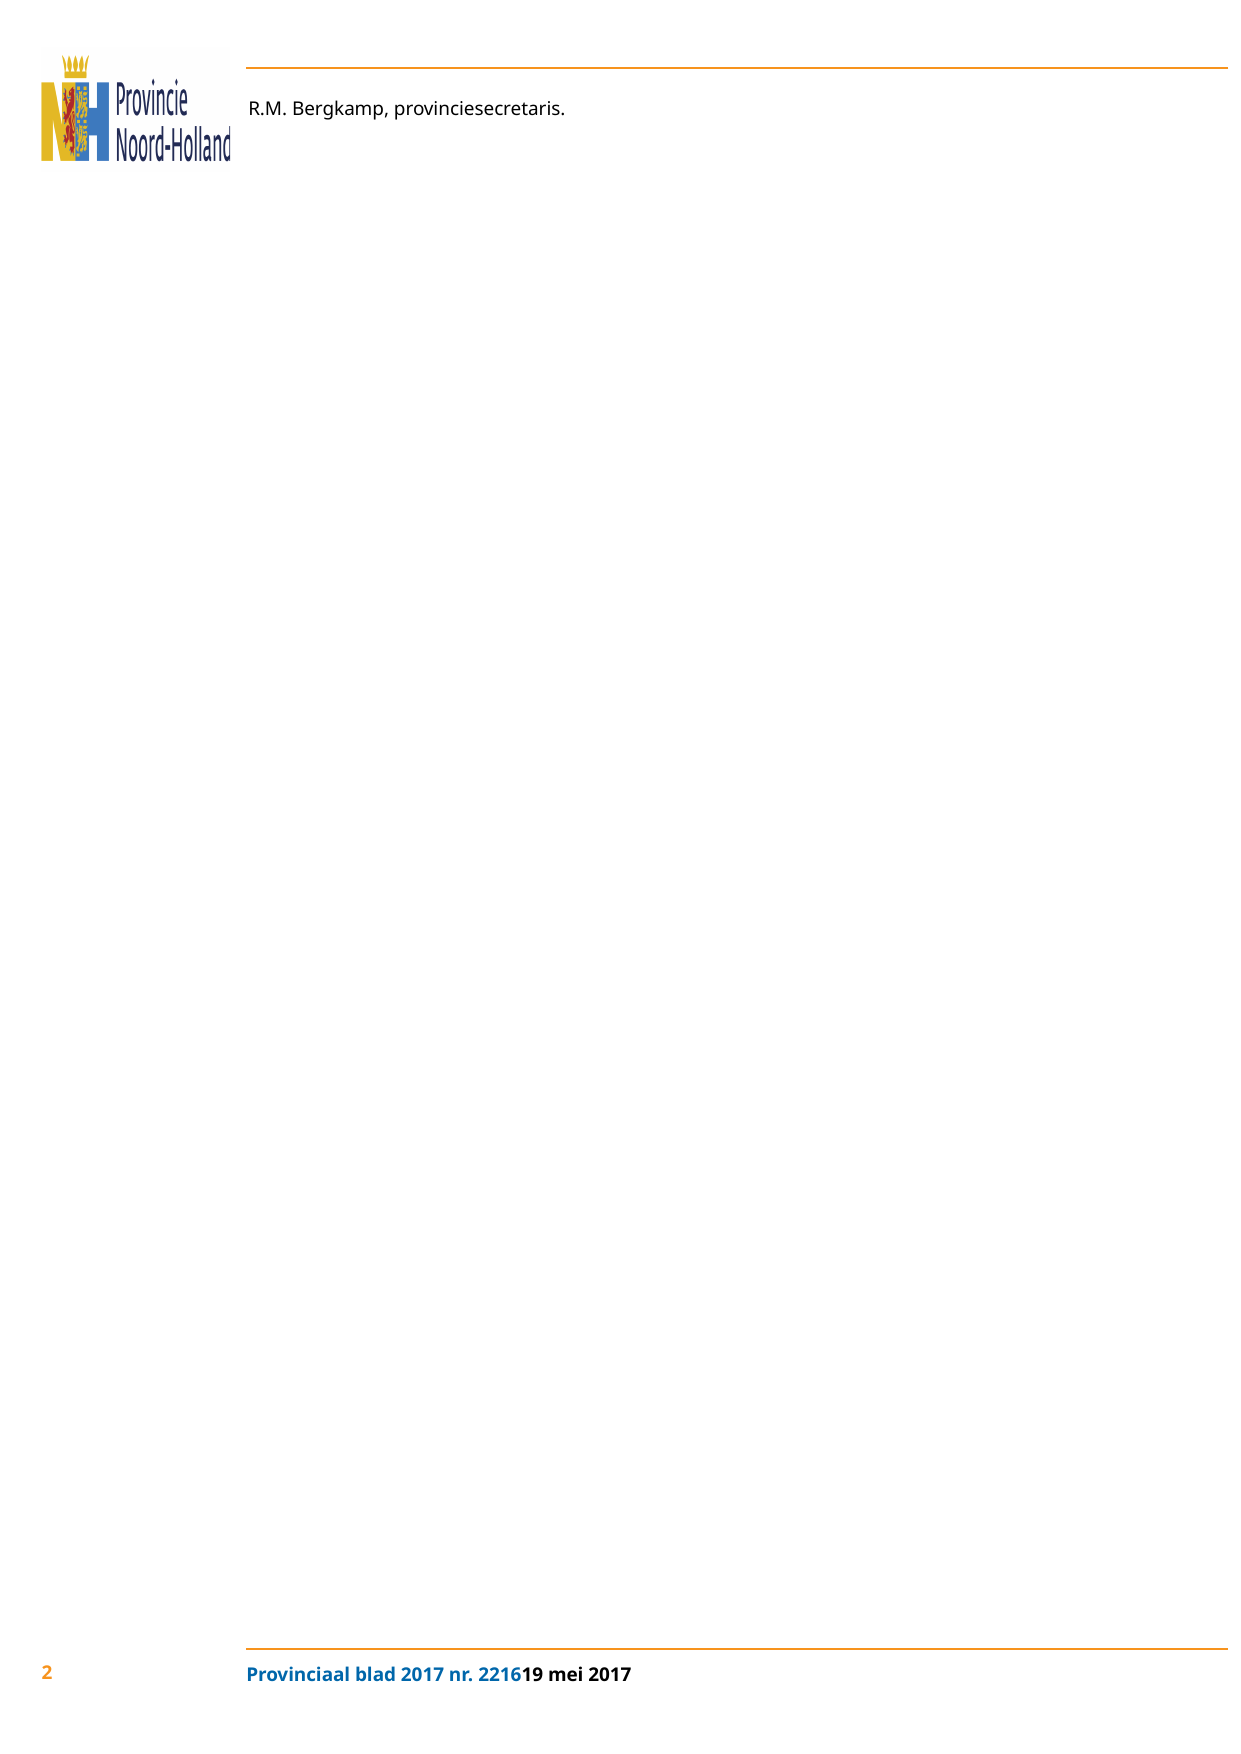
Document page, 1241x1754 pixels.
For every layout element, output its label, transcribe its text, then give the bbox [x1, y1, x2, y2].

picture [41, 47, 231, 172]
text R.M. Bergkamp, provinciesecretaris. [248, 95, 1152, 121]
